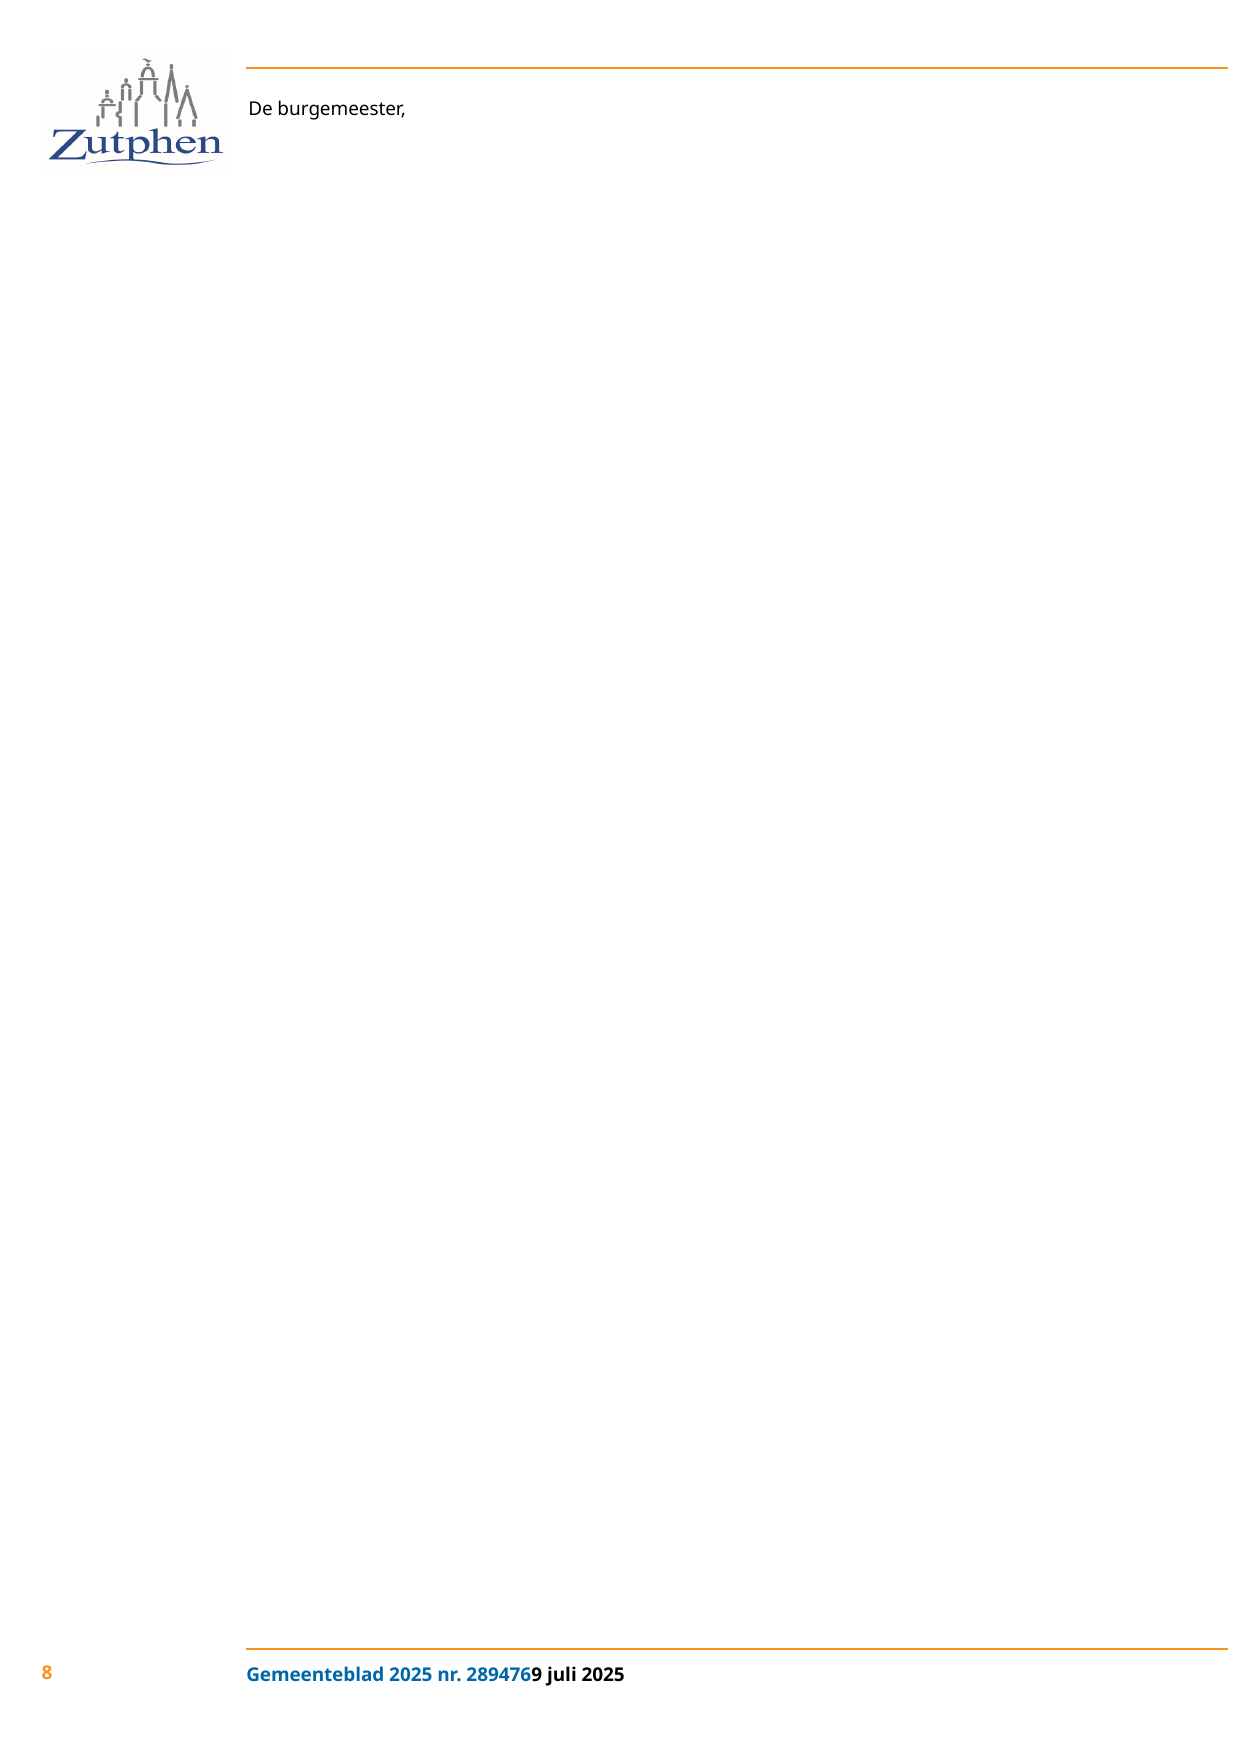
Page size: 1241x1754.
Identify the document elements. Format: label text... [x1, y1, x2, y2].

picture [41, 47, 231, 172]
text De burgemeester, [248, 95, 1152, 121]
